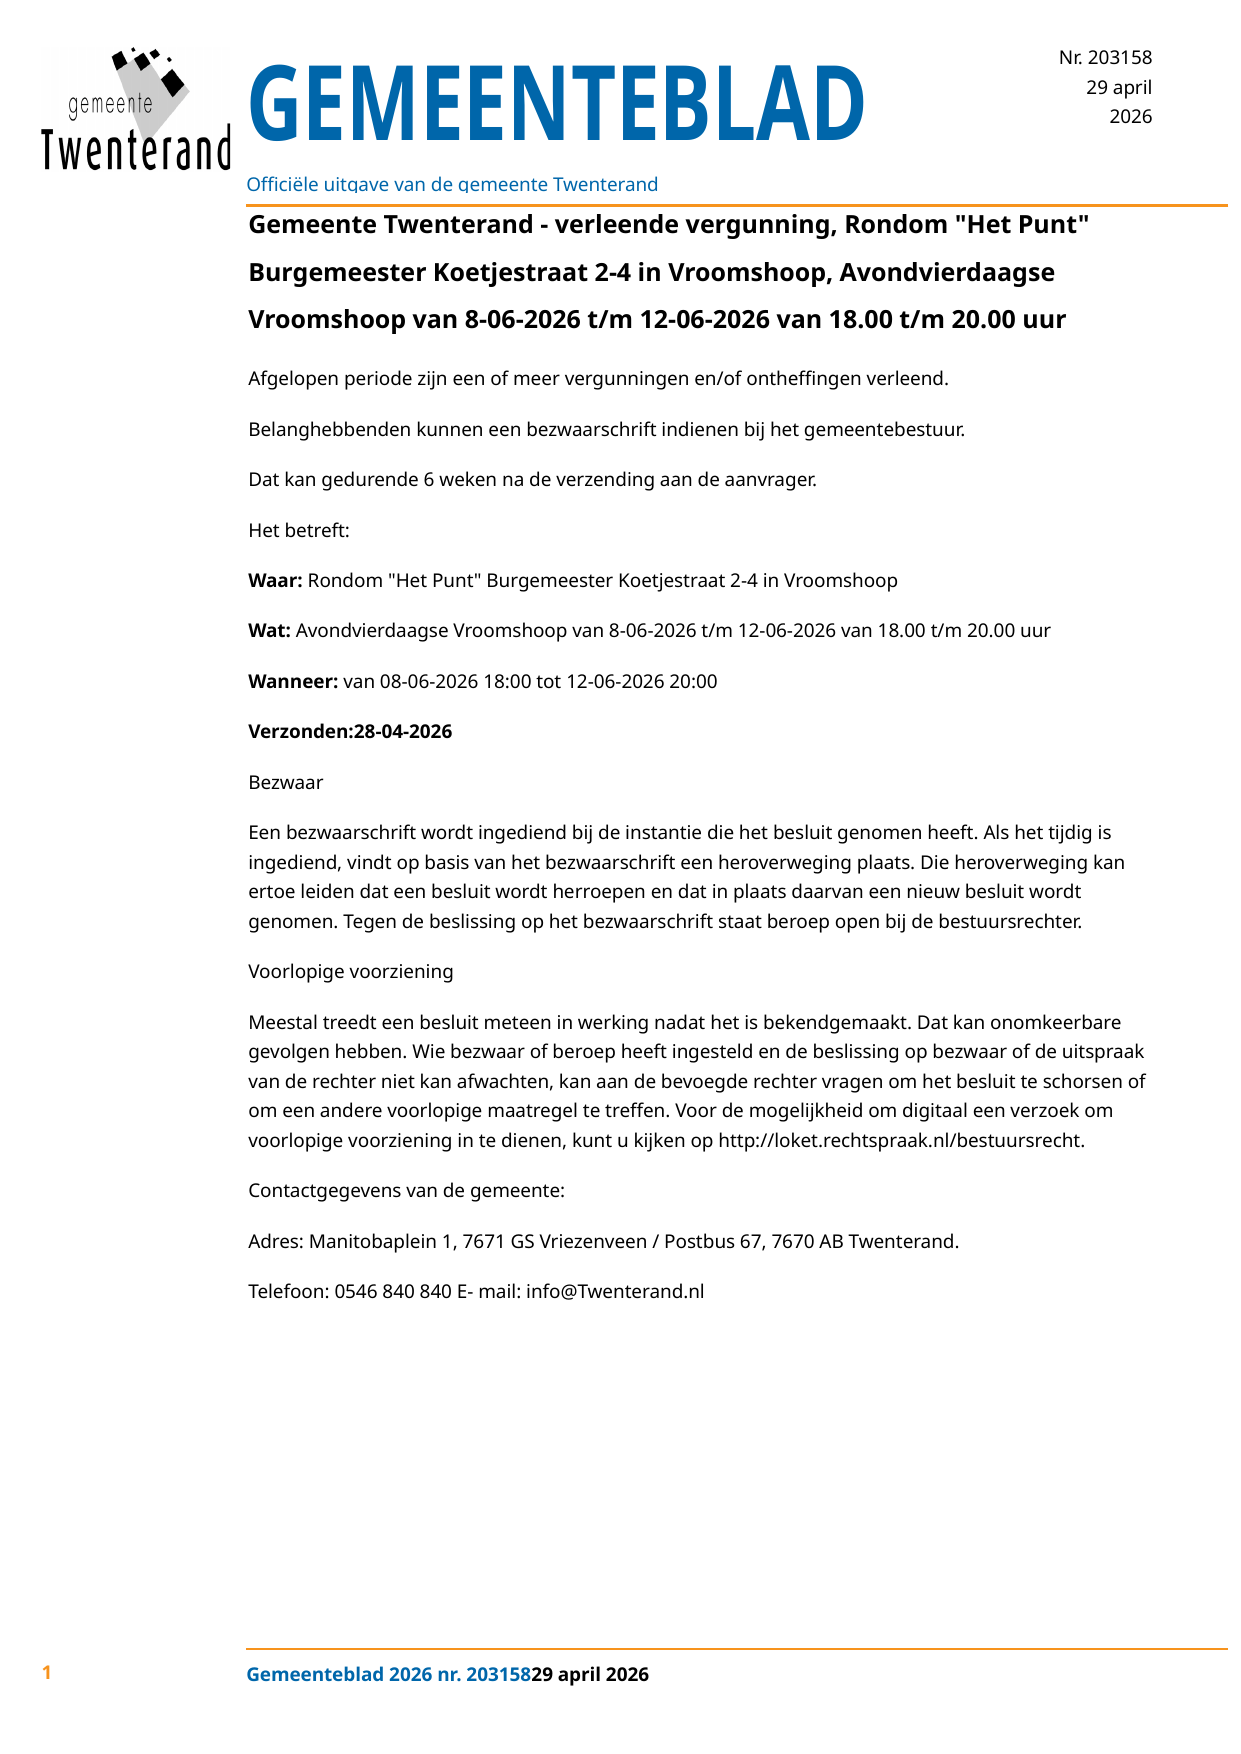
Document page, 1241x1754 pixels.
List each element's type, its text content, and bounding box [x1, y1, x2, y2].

text Waar: Rondom "Het Punt" Burgemeester Koetjestraat 2-4 in Vroomshoop [248, 567, 1152, 593]
text Belanghebbenden kunnen een bezwaarschrift indienen bij het gemeentebestuur. [248, 416, 1152, 442]
picture [41, 47, 231, 172]
text Adres: Manitobaplein 1, 7671 GS Vriezenveen / Postbus 67, 7670 AB Twenterand. [248, 1228, 1152, 1254]
text Bezwaar [248, 769, 1152, 794]
text Wanneer: van 08-06-2026 18:00 tot 12-06-2026 20:00 [248, 668, 1152, 694]
text Meestal treedt een besluit meteen in werking nadat het is bekendgemaakt. Dat kan onomkeerbare gevolgen hebben. Wie bezwaar of beroep heeft ingesteld en de beslissing op bezwaar of de uitspraak van de rechter niet kan afwachten, kan aan de bevoegde rechter vragen om het besluit te schorsen of om een andere voorlopige maatregel te treffen. Voor de mogelijkheid om digitaal een verzoek om voorlopige voorziening in te dienen, kunt u kijken op http://loket.rechtspraak.nl/bestuursrecht. [248, 1009, 1152, 1153]
text Wat: Avondvierdaagse Vroomshoop van 8-06-2026 t/m 12-06-2026 van 18.00 t/m 20.00 uur [248, 618, 1152, 643]
text Verzonden:28-04-2026 [248, 718, 1152, 744]
text Voorlopige voorziening [248, 958, 1152, 984]
text Een bezwaarschrift wordt ingediend bij de instantie die het besluit genomen heeft. Als het tijdig is ingediend, vindt op basis van het bezwaarschrift een heroverweging plaats. Die heroverweging kan ertoe leiden dat een besluit wordt herroepen en dat in plaats daarvan een nieuw besluit wordt genomen. Tegen de beslissing op het bezwaarschrift staat beroep open bij de bestuursrechter. [248, 819, 1152, 934]
text Het betreft: [248, 517, 1152, 542]
text Telefoon: 0546 840 840 E- mail: info@Twenterand.nl [248, 1278, 1152, 1304]
text Afgelopen periode zijn een of meer vergunningen en/of ontheffingen verleend. [248, 366, 1152, 391]
text Contactgegevens van de gemeente: [248, 1178, 1152, 1203]
text Dat kan gedurende 6 weken na de verzending aan de aanvrager. [248, 466, 1152, 492]
text Gemeente Twenterand - verleende vergunning, Rondom "Het Punt" Burgemeester Koetjestraat 2-4 in Vroomshoop, Avondvierdaagse Vroomshoop van 8-06-2026 t/m 12-06-2026 van 18.00 t/m 20.00 uur [248, 207, 1152, 336]
